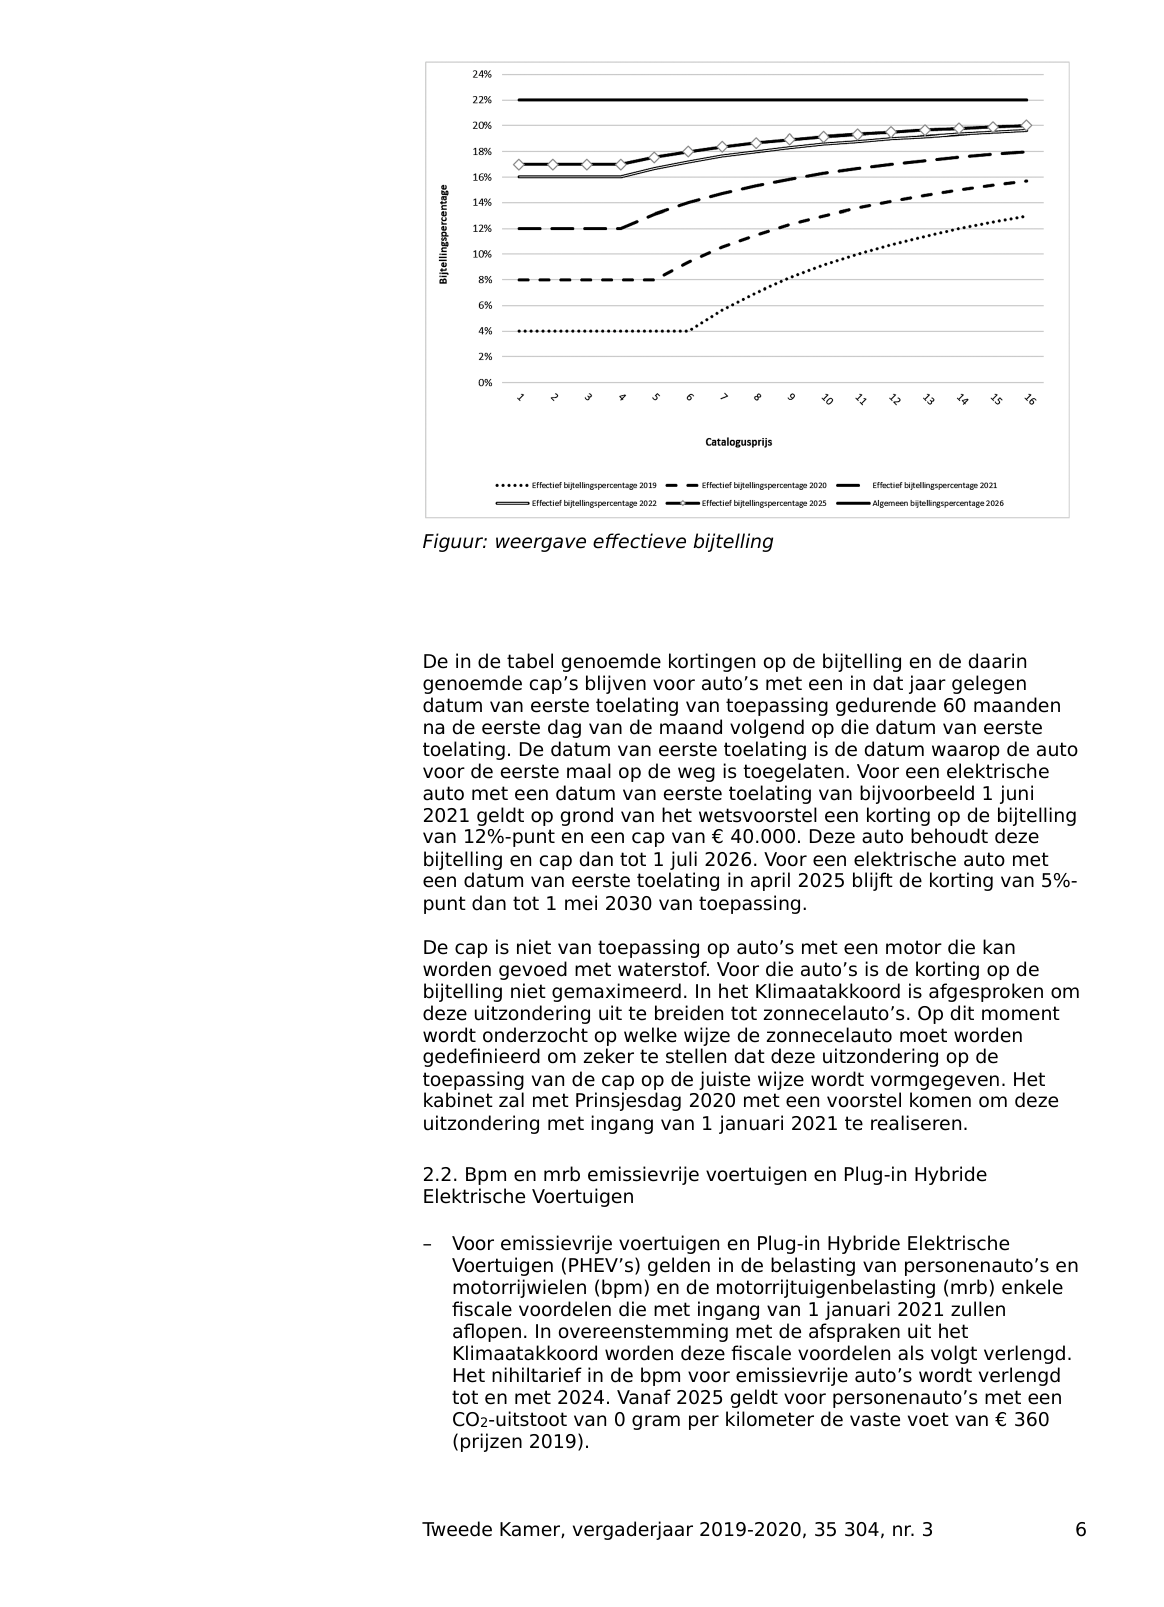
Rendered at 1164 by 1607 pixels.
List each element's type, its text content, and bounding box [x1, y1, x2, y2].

subtitle 2.2. Bpm en mrb emissievrije voertuigen en Plug-in Hybride Elektrische Voertuigen [422, 1164, 1087, 1208]
text – Voor emissievrije voertuigen en Plug-in Hybride Elektrische Voertuigen (PHEV’s) gelden in de belasting van personenauto’s en motorrijwielen (bpm) en de motorrijtuigenbelasting (mrb) enkele fiscale voordelen die met ingang van 1 januari 2021 zullen aflopen. In overeenstemming met de afspraken uit het Klimaatakkoord worden deze fiscale voordelen als volgt verlengd. Het nihiltarief in de bpm voor emissievrije auto’s wordt verlengd tot en met 2024. Vanaf 2025 geldt voor personenauto’s met een CO2-uitstoot van 0 gram per kilometer de vaste voet van € 360 (prijzen 2019). [422, 1233, 1087, 1453]
text Figuur: weergave effectieve bijtelling [422, 531, 1072, 553]
text De in de tabel genoemde kortingen op de bijtelling en de daarin genoemde cap’s blijven voor auto’s met een in dat jaar gelegen datum van eerste toelating van toepassing gedurende 60 maanden na de eerste dag van de maand volgend op die datum van eerste toelating. De datum van eerste toelating is de datum waarop de auto voor de eerste maal op de weg is toegelaten. Voor een elektrische auto met een datum van eerste toelating van bijvoorbeeld 1 juni 2021 geldt op grond van het wetsvoorstel een korting op de bijtelling van 12%-punt en een cap van € 40.000. Deze auto behoudt deze bijtelling en cap dan tot 1 juli 2026. Voor een elektrische auto met een datum van eerste toelating in april 2025 blijft de korting van 5%-punt dan tot 1 mei 2030 van toepassing. [422, 651, 1087, 914]
picture [422, 59, 1072, 520]
text De cap is niet van toepassing op auto’s met een motor die kan worden gevoed met waterstof. Voor die auto’s is de korting op de bijtelling niet gemaximeerd. In het Klimaatakkoord is afgesproken om deze uitzondering uit te breiden tot zonnecelauto’s. Op dit moment wordt onderzocht op welke wijze de zonnecelauto moet worden gedefinieerd om zeker te stellen dat deze uitzondering op de toepassing van de cap op de juiste wijze wordt vormgegeven. Het kabinet zal met Prinsjesdag 2020 met een voorstel komen om deze uitzondering met ingang van 1 januari 2021 te realiseren. [422, 937, 1087, 1134]
